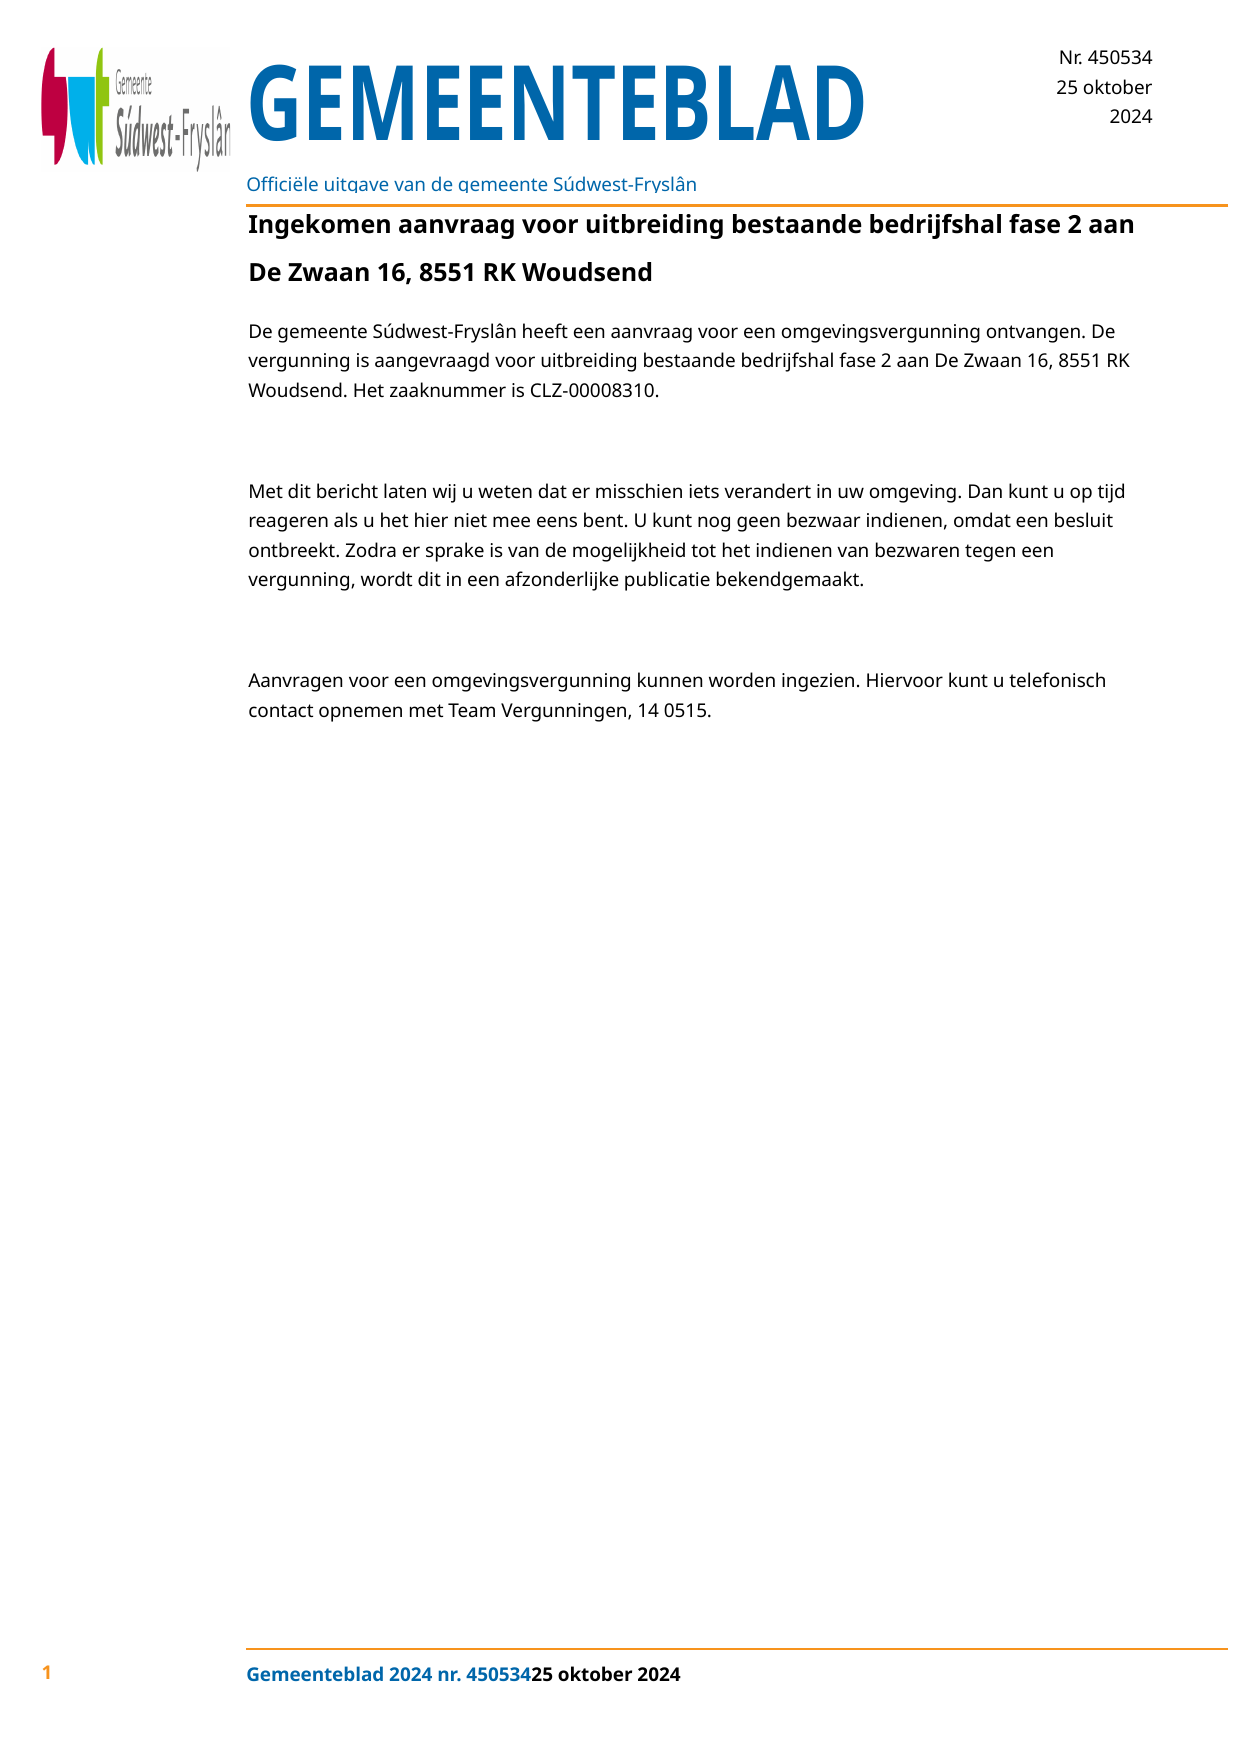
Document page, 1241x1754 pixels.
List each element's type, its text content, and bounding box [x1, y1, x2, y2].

picture [41, 47, 231, 172]
text Ingekomen aanvraag voor uitbreiding bestaande bedrijfshal fase 2 aan De Zwaan 16, 8551 RK Woudsend [248, 207, 1152, 288]
text Met dit bericht laten wij u weten dat er misschien iets verandert in uw omgeving. Dan kunt u op tijd reageren als u het hier niet mee eens bent. U kunt nog geen bezwaar indienen, omdat een besluit ontbreekt. Zodra er sprake is van de mogelijkheid tot het indienen van bezwaren tegen een vergunning, wordt dit in een afzonderlijke publicatie bekendgemaakt. [248, 478, 1152, 592]
text De gemeente Súdwest-Fryslân heeft een aanvraag voor een omgevingsvergunning ontvangen. De vergunning is aangevraagd voor uitbreiding bestaande bedrijfshal fase 2 aan De Zwaan 16, 8551 RK Woudsend. Het zaaknummer is CLZ-00008310. [248, 318, 1152, 403]
text Aanvragen voor een omgevingsvergunning kunnen worden ingezien. Hiervoor kunt u telefonisch contact opnemen met Team Vergunningen, 14 0515. [248, 667, 1152, 723]
